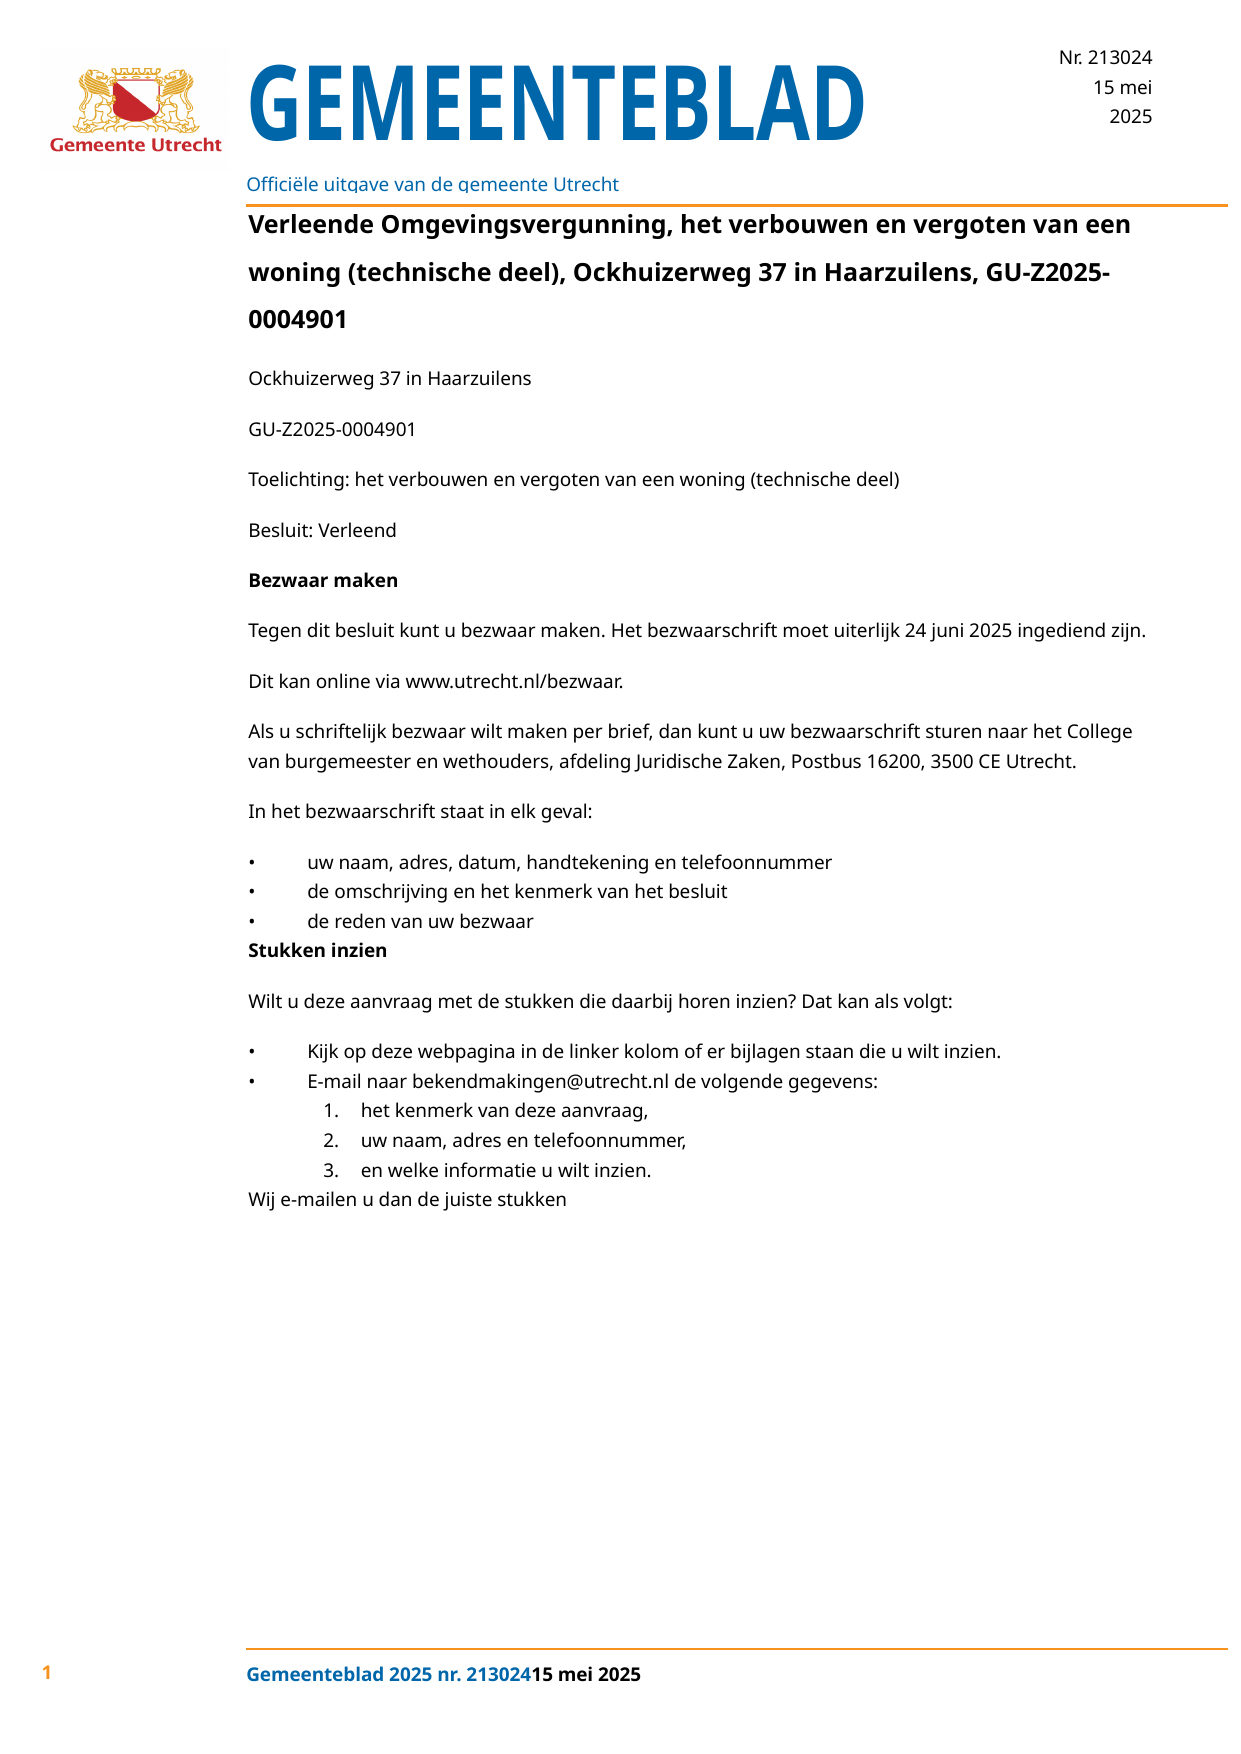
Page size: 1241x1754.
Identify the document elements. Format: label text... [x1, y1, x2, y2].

list en welke informatie u wilt inzien. [323, 1157, 1152, 1182]
text Stukken inzien [248, 938, 1152, 963]
list Kijk op deze webpagina in de linker kolom of er bijlagen staan die u wilt inzien. [248, 1038, 1152, 1064]
list de omschrijving en het kenmerk van het besluit [248, 878, 1152, 904]
text Bezwaar maken [248, 567, 1152, 593]
text Besluit: Verleend [248, 517, 1152, 542]
text Tegen dit besluit kunt u bezwaar maken. Het bezwaarschrift moet uiterlijk 24 juni 2025 ingediend zijn. [248, 618, 1152, 643]
list uw naam, adres en telefoonnummer, [323, 1127, 1152, 1153]
list het kenmerk van deze aanvraag, [323, 1098, 1152, 1123]
text Dit kan online via www.utrecht.nl/bezwaar. [248, 668, 1152, 694]
text Wij e-mailen u dan de juiste stukken [248, 1186, 1152, 1212]
text Verleende Omgevingsvergunning, het verbouwen en vergoten van een woning (technische deel), Ockhuizerweg 37 in Haarzuilens, GU-Z2025-0004901 [248, 207, 1152, 336]
text Ockhuizerweg 37 in Haarzuilens [248, 366, 1152, 391]
text In het bezwaarschrift staat in elk geval: [248, 798, 1152, 824]
list E-mail naar bekendmakingen@utrecht.nl de volgende gegevens: [248, 1068, 1152, 1094]
text Toelichting: het verbouwen en vergoten van een woning (technische deel) [248, 466, 1152, 492]
list de reden van uw bezwaar [248, 908, 1152, 934]
text Wilt u deze aanvraag met de stukken die daarbij horen inzien? Dat kan als volgt: [248, 988, 1152, 1014]
picture [41, 47, 231, 172]
text Als u schriftelijk bezwaar wilt maken per brief, dan kunt u uw bezwaarschrift sturen naar het College van burgemeester en wethouders, afdeling Juridische Zaken, Postbus 16200, 3500 CE Utrecht. [248, 718, 1152, 774]
text GU-Z2025-0004901 [248, 416, 1152, 442]
list uw naam, adres, datum, handtekening en telefoonnummer [248, 849, 1152, 874]
